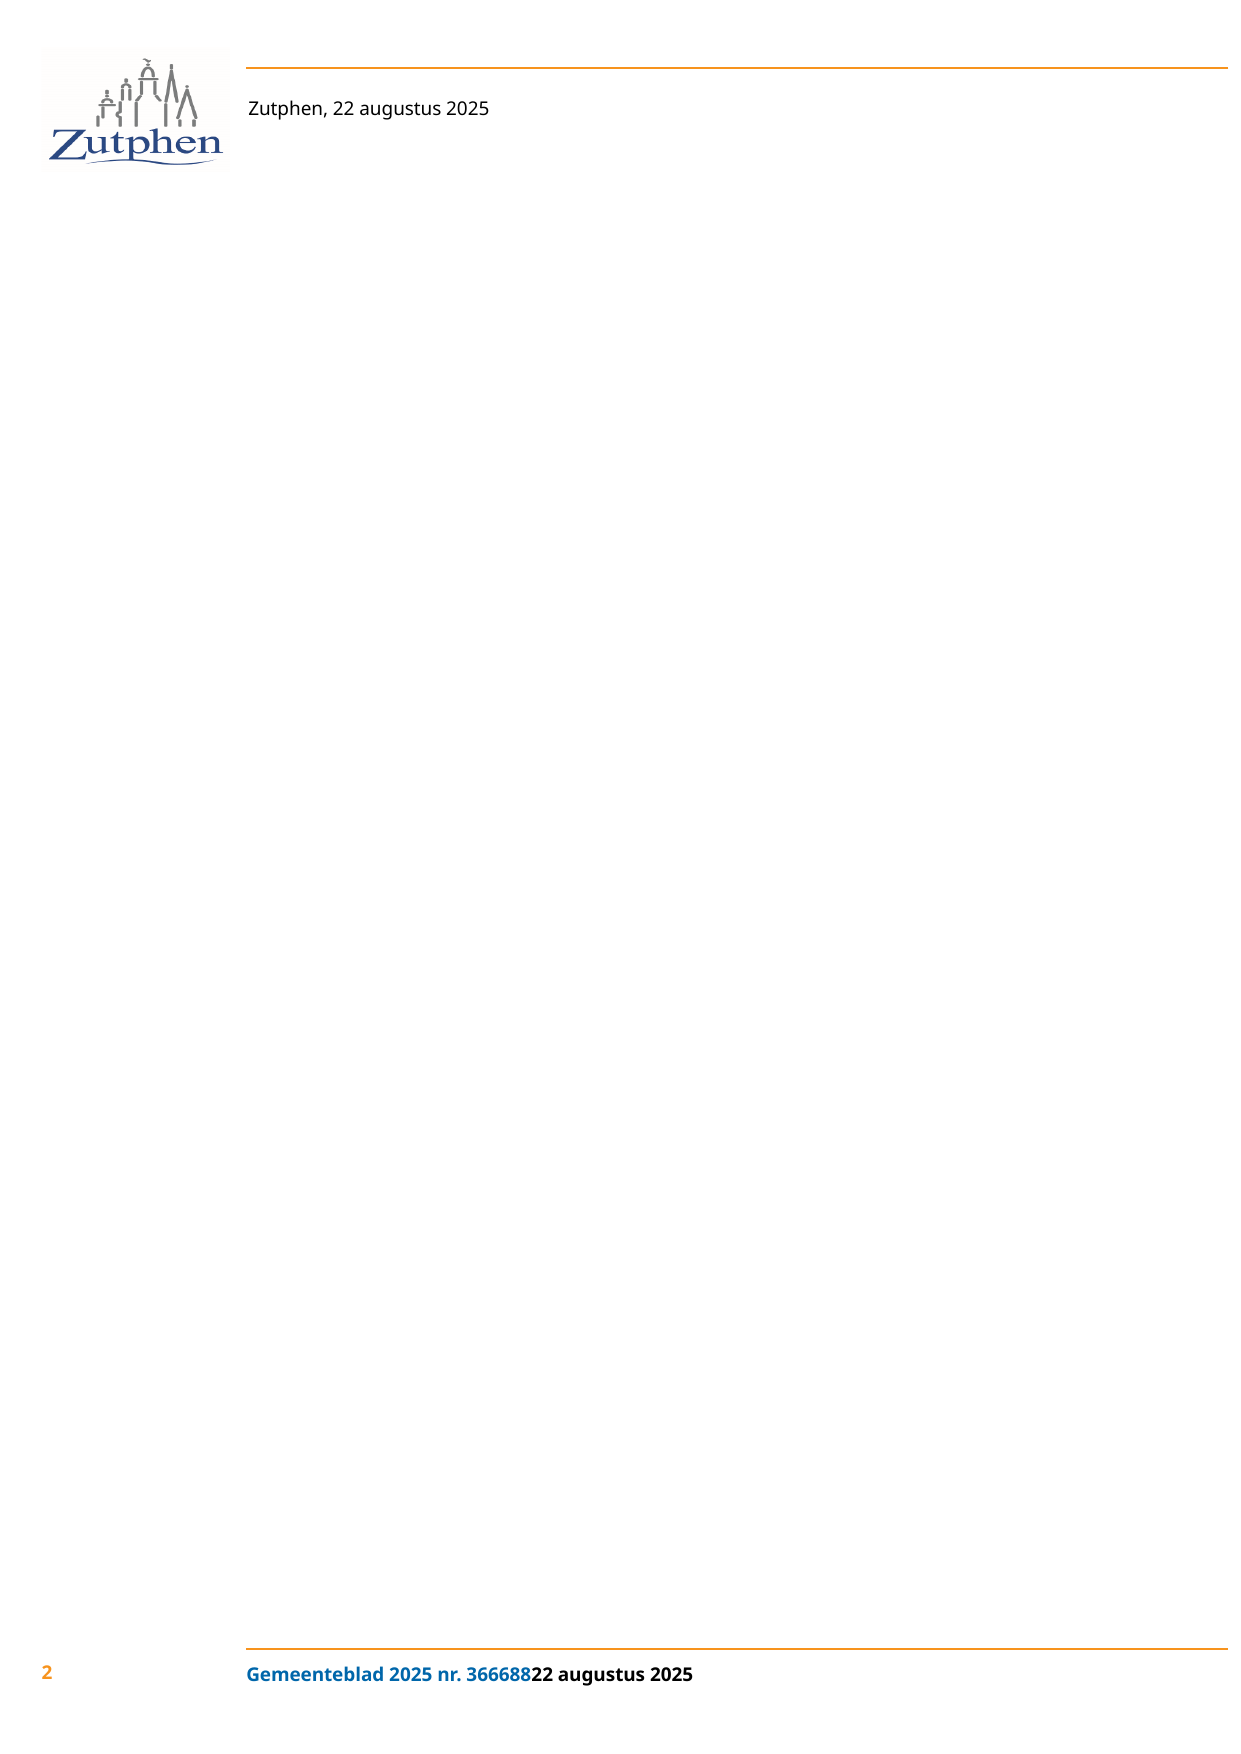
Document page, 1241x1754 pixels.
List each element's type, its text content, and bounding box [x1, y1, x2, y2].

text Zutphen, 22 augustus 2025 [248, 95, 1152, 121]
picture [41, 47, 231, 172]
